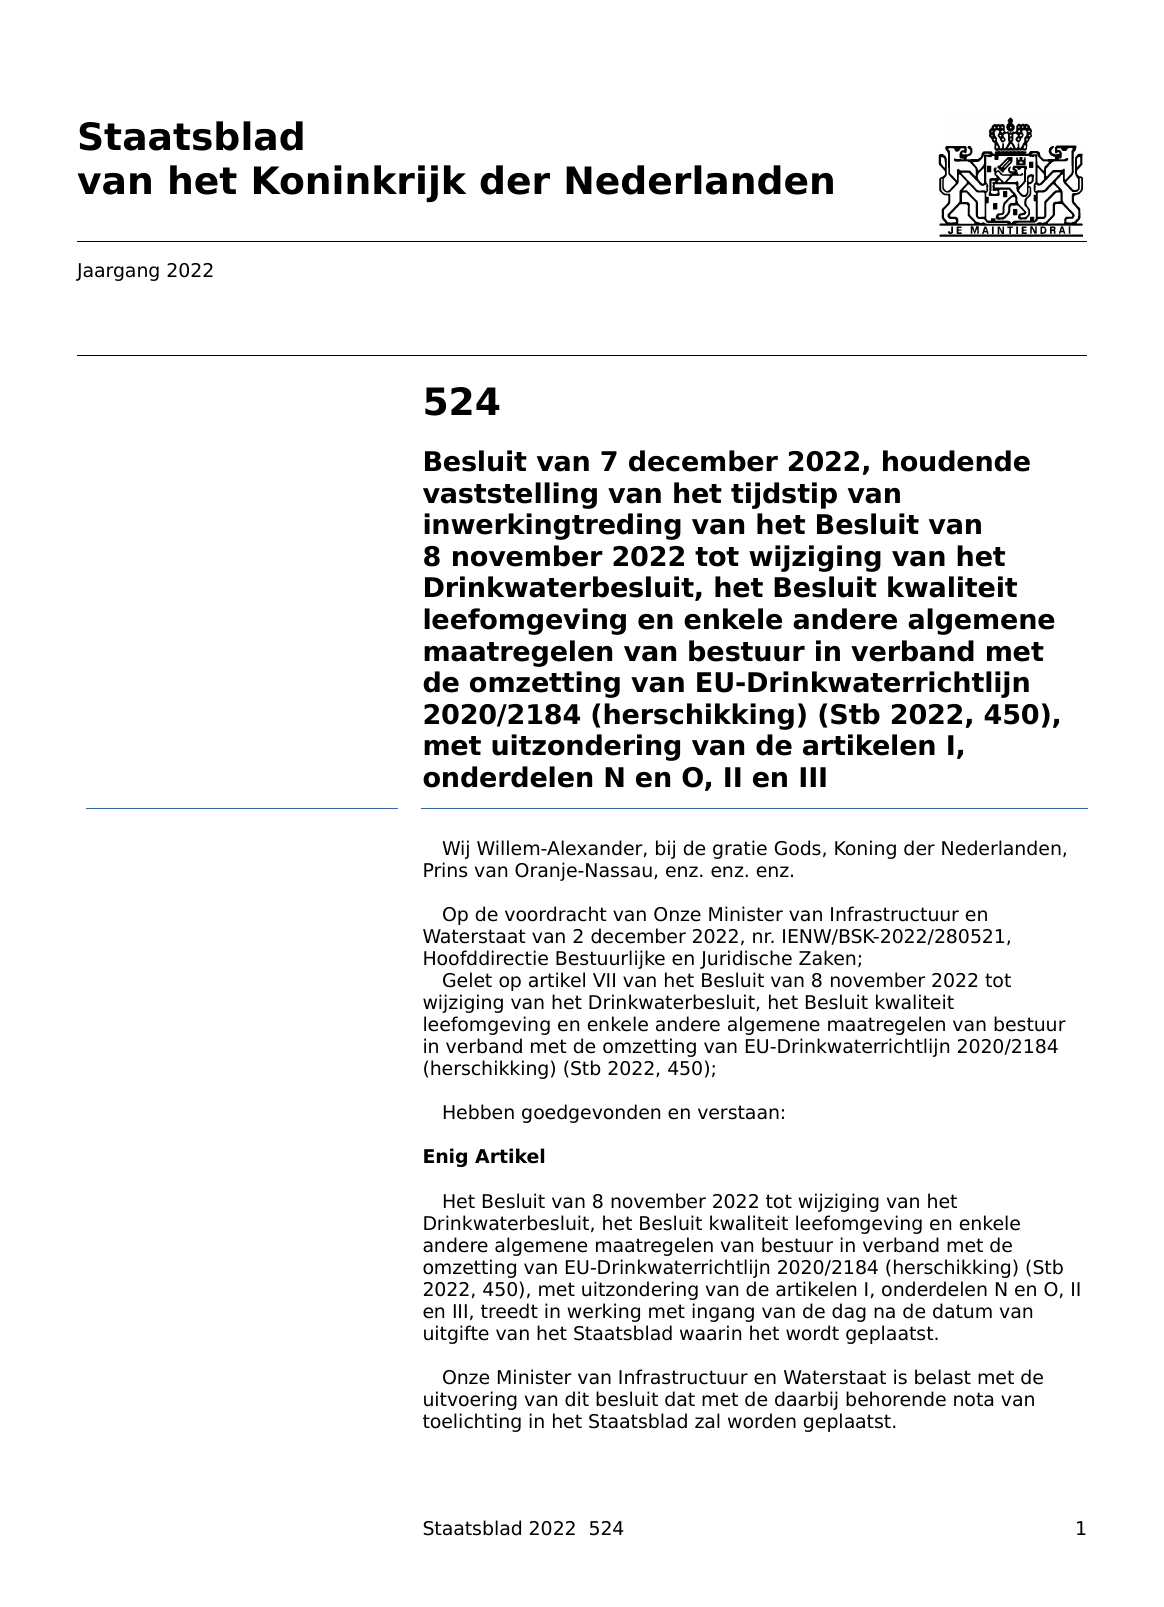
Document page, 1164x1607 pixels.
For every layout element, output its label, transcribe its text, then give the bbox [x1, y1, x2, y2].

picture [936, 115, 1087, 240]
subtitle Enig Artikel [422, 1146, 1087, 1168]
text Op de voordracht van Onze Minister van Infrastructuur en Waterstaat van 2 december 2022, nr. IENW/BSK-2022/280521, Hoofddirectie Bestuurlijke en Juridische Zaken; [422, 904, 1087, 970]
subtitle 524 [422, 381, 1087, 424]
text Hebben goedgevonden en verstaan: [422, 1102, 1087, 1124]
table_header [886, 100, 1087, 241]
table_cell Jaargang 2022 [77, 242, 1087, 355]
text Onze Minister van Infrastructuur en Waterstaat is belast met de uitvoering van dit besluit dat met de daarbij behorende nota van toelichting in het Staatsblad zal worden geplaatst. [422, 1367, 1087, 1433]
text Wij Willem-Alexander, bij de gratie Gods, Koning der Nederlanden, Prins van Oranje-Nassau, enz. enz. enz. [422, 838, 1087, 882]
table_header Staatsblad van het Koninkrijk der Nederlanden [77, 100, 886, 241]
text Het Besluit van 8 november 2022 tot wijziging van het Drinkwaterbesluit, het Besluit kwaliteit leefomgeving en enkele andere algemene maatregelen van bestuur in verband met de omzetting van EU-Drinkwaterrichtlijn 2020/2184 (herschikking) (Stb 2022, 450), met uitzondering van de artikelen I, onderdelen N en O, II en III, treedt in werking met ingang van de dag na de datum van uitgifte van het Staatsblad waarin het wordt geplaatst. [422, 1191, 1087, 1344]
text Gelet op artikel VII van het Besluit van 8 november 2022 tot wijziging van het Drinkwaterbesluit, het Besluit kwaliteit leefomgeving en enkele andere algemene maatregelen van bestuur in verband met de omzetting van EU-Drinkwaterrichtlijn 2020/2184 (herschikking) (Stb 2022, 450); [422, 970, 1087, 1080]
text Besluit van 7 december 2022, houdende vaststelling van het tijdstip van inwerkingtreding van het Besluit van 8 november 2022 tot wijziging van het Drinkwaterbesluit, het Besluit kwaliteit leefomgeving en enkele andere algemene maatregelen van bestuur in verband met de omzetting van EU-Drinkwaterrichtlijn 2020/2184 (herschikking) (Stb 2022, 450), met uitzondering van de artikelen I, onderdelen N en O, II en III [422, 447, 1087, 794]
